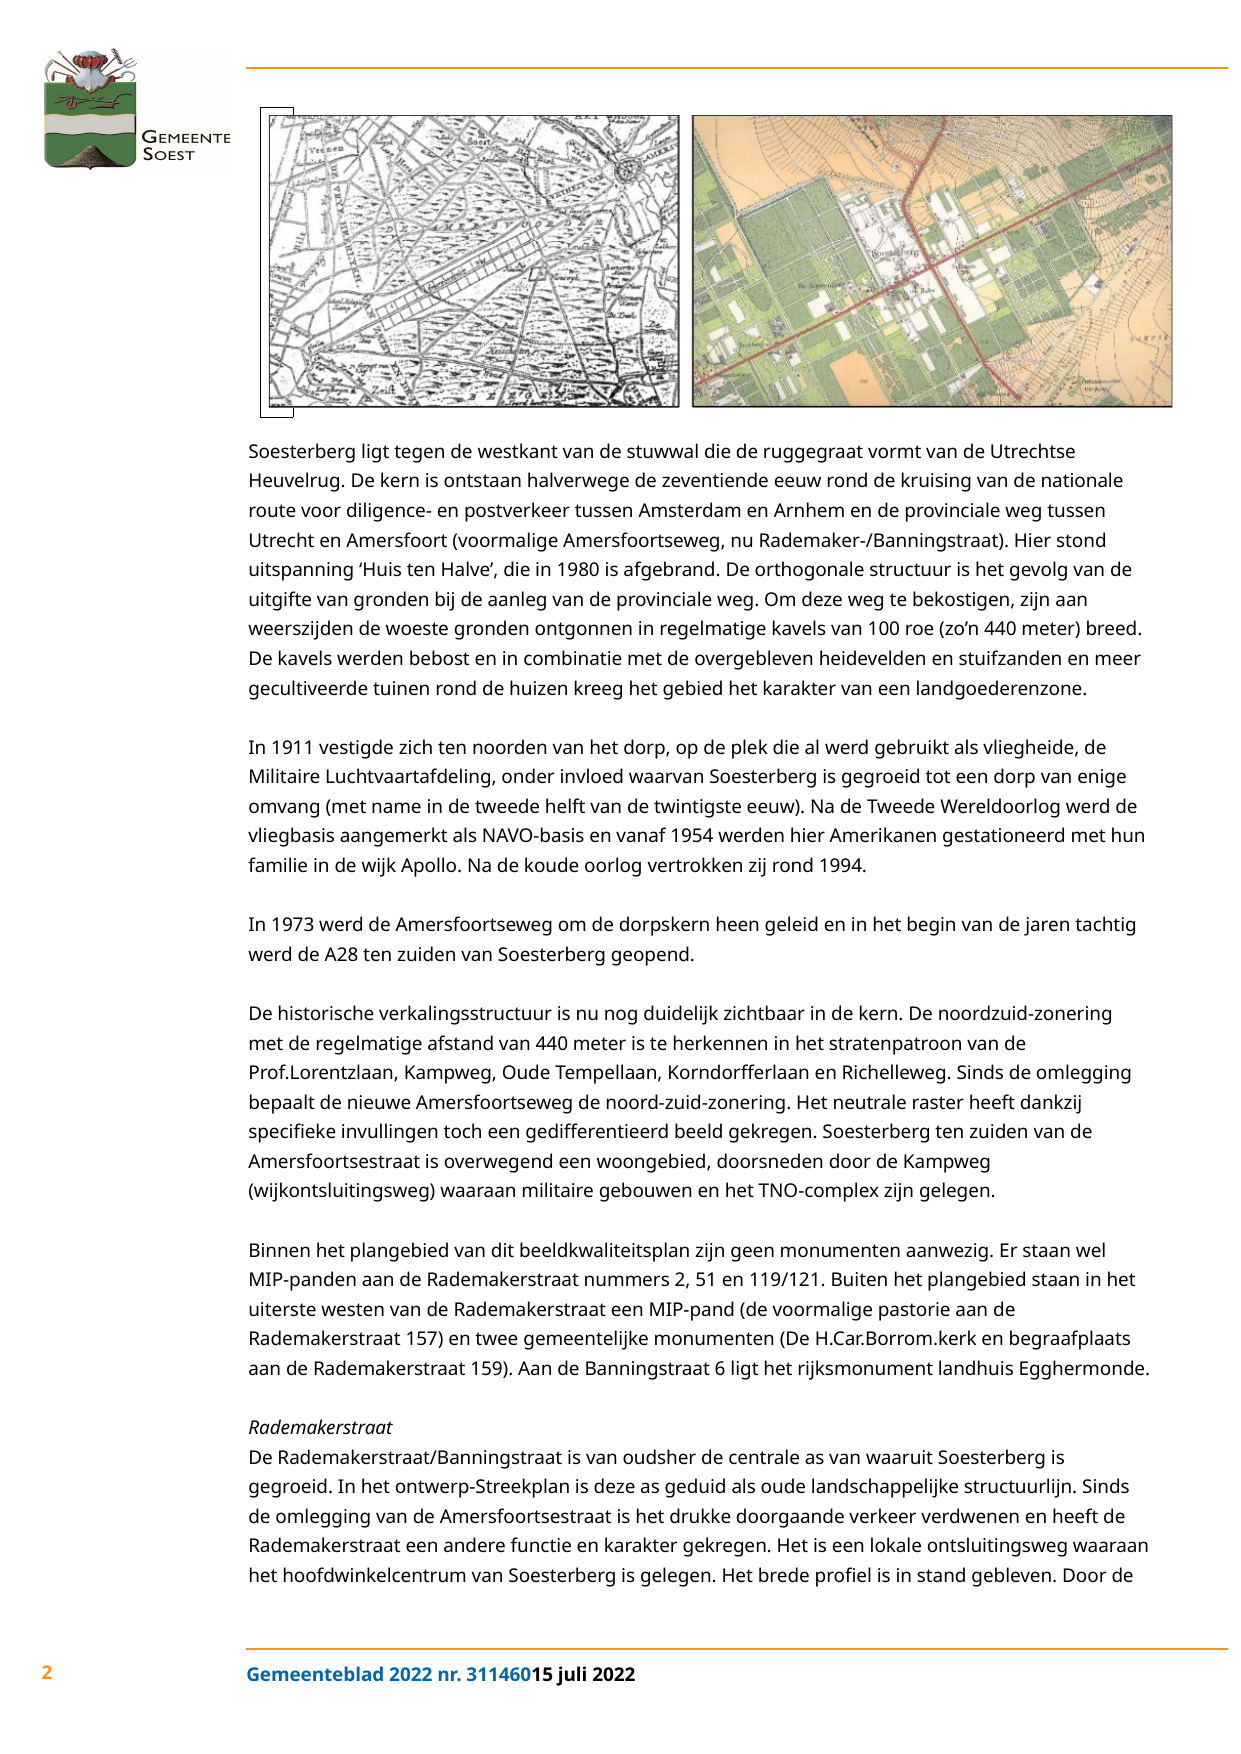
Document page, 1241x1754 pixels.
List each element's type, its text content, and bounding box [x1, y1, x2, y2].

text Soesterberg ligt tegen de westkant van de stuwwal die de ruggegraat vormt van de Utrechtse Heuvelrug. De kern is ontstaan halverwege de zeventiende eeuw rond de kruising van de nationale route voor diligence- en postverkeer tussen Amsterdam en Arnhem en de provinciale weg tussen Utrecht en Amersfoort (voormalige Amersfoortseweg, nu Rademaker-/Banningstraat). Hier stond uitspanning ‘Huis ten Halve’, die in 1980 is afgebrand. De orthogonale structuur is het gevolg van de uitgifte van gronden bij de aanleg van de provinciale weg. Om deze weg te bekostigen, zijn aan weerszijden de woeste gronden ontgonnen in regelmatige kavels van 100 roe (zo’n 440 meter) breed. De kavels werden bebost en in combinatie met de overgebleven heidevelden en stuifzanden en meer gecultiveerde tuinen rond de huizen kreeg het gebied het karakter van een landgoederenzone. [248, 438, 1152, 700]
text Binnen het plangebied van dit beeldkwaliteitsplan zijn geen monumenten aanwezig. Er staan wel MIP-panden aan de Rademakerstraat nummers 2, 51 en 119/121. Buiten het plangebied staan in het uiterste westen van de Rademakerstraat een MIP-pand (de voormalige pastorie aan de Rademakerstraat 157) en twee gemeentelijke monumenten (De H.Car.Borrom.kerk en begraafplaats aan de Rademakerstraat 159). Aan de Banningstraat 6 ligt het rijksmonument landhuis Egghermonde. [248, 1237, 1152, 1381]
text De historische verkalingsstructuur is nu nog duidelijk zichtbaar in de kern. De noordzuid-zonering met de regelmatige afstand van 440 meter is te herkennen in het stratenpatroon van de Prof.Lorentzlaan, Kampweg, Oude Tempellaan, Korndorfferlaan en Richelleweg. Sinds de omlegging bepaalt de nieuwe Amersfoortseweg de noord-zuid-zonering. Het neutrale raster heeft dankzij specifieke invullingen toch een gedifferentieerd beeld gekregen. Soesterberg ten zuiden van de Amersfoortsestraat is overwegend een woongebied, doorsneden door de Kampweg (wijkontsluitingsweg) waaraan militaire gebouwen en het TNO-complex zijn gelegen. [248, 1000, 1152, 1203]
picture [268, 115, 1173, 408]
text Rademakerstraat [248, 1414, 1152, 1440]
picture [41, 47, 231, 172]
text De Rademakerstraat/Banningstraat is van oudsher de centrale as van waaruit Soesterberg is gegroeid. In het ontwerp-Streekplan is deze as geduid als oude landschappelijke structuurlijn. Sinds de omlegging van de Amersfoortsestraat is het drukke doorgaande verkeer verdwenen en heeft de Rademakerstraat een andere functie en karakter gekregen. Het is een lokale ontsluitingsweg waaraan het hoofdwinkelcentrum van Soesterberg is gelegen. Het brede profiel is in stand gebleven. Door de [248, 1444, 1152, 1588]
text In 1911 vestigde zich ten noorden van het dorp, op de plek die al werd gebruikt als vliegheide, de Militaire Luchtvaartafdeling, onder invloed waarvan Soesterberg is gegroeid tot een dorp van enige omvang (met name in de tweede helft van de twintigste eeuw). Na de Tweede Wereldoorlog werd de vliegbasis aangemerkt als NAVO-basis en vanaf 1954 werden hier Amerikanen gestationeerd met hun familie in de wijk Apollo. Na de koude oorlog vertrokken zij rond 1994. [248, 734, 1152, 878]
text In 1973 werd de Amersfoortseweg om de dorpskern heen geleid en in het begin van de jaren tachtig werd de A28 ten zuiden van Soesterberg geopend. [248, 911, 1152, 967]
